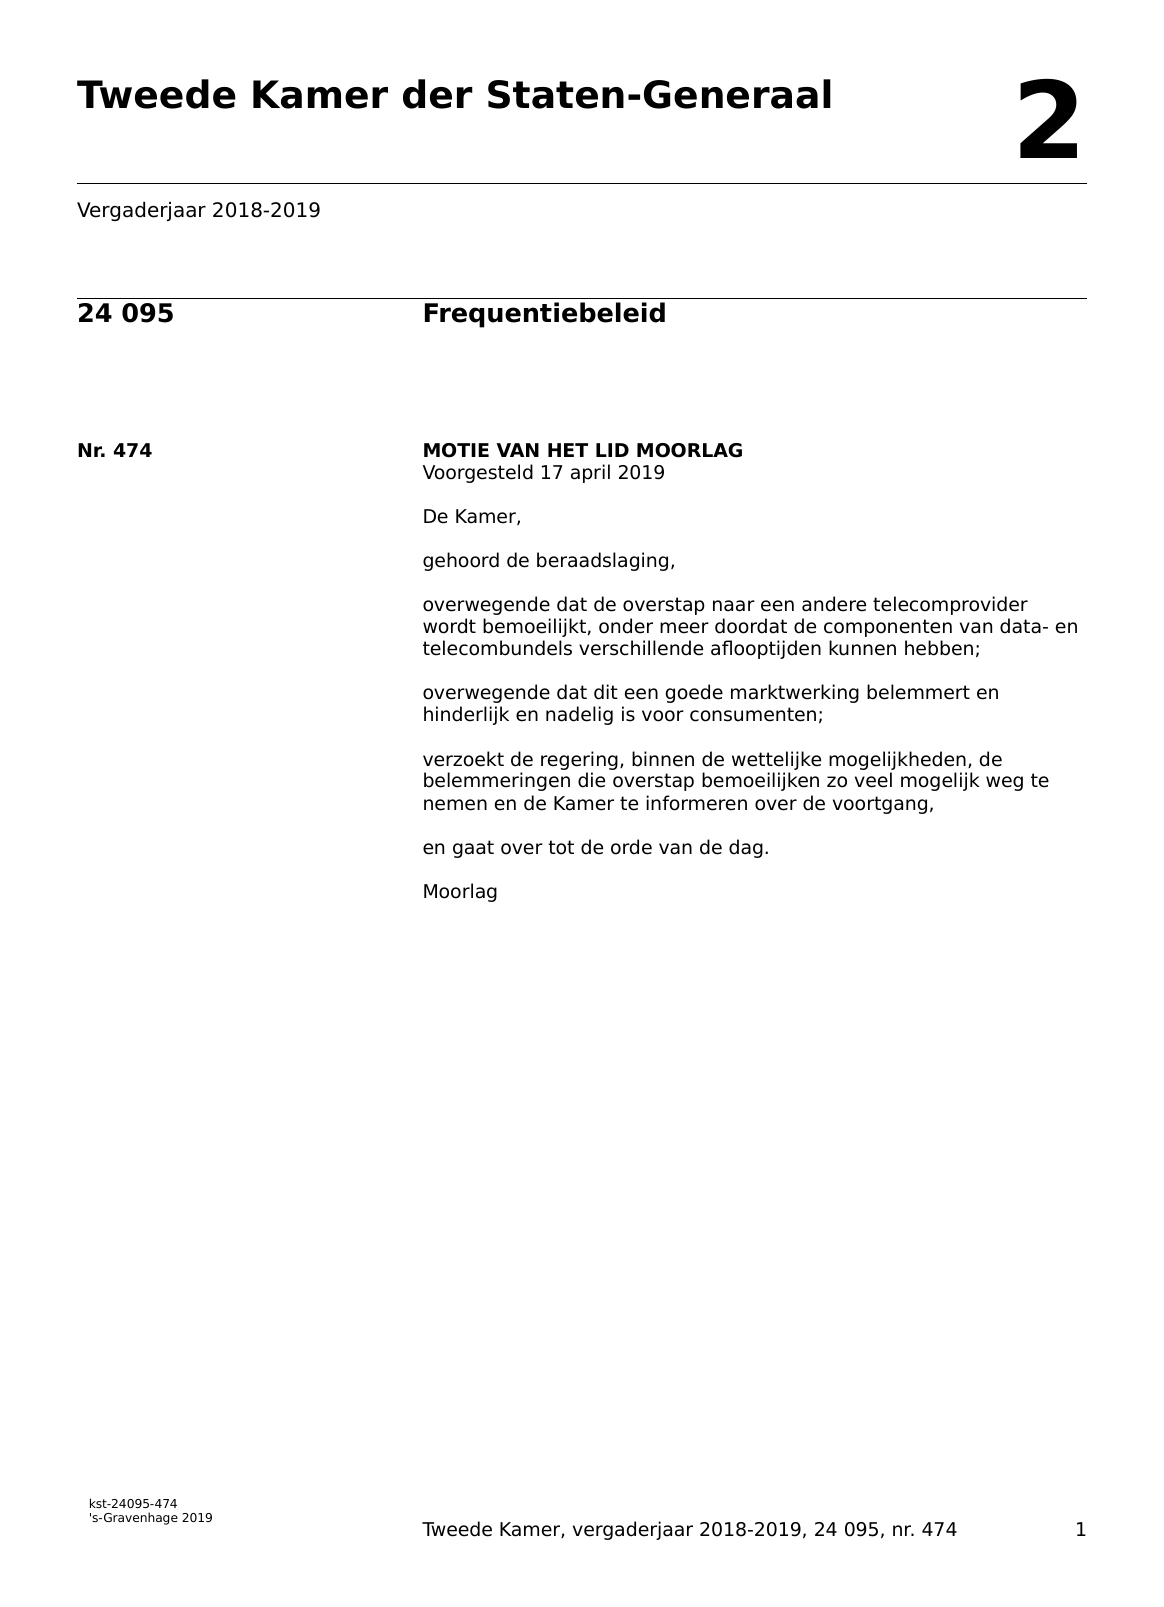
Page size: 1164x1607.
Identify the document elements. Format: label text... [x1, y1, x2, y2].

text en gaat over tot de orde van de dag. [422, 837, 1087, 858]
text Voorgesteld 17 april 2019 [422, 462, 1087, 484]
table_cell Vergaderjaar 2018-2019 [77, 184, 1087, 298]
table_header 2 [886, 59, 1087, 183]
text overwegende dat dit een goede marktwerking belemmert en hinderlijk en nadelig is voor consumenten; [422, 682, 1087, 726]
text De Kamer, [422, 506, 1087, 528]
text kst-24095-474 [88, 1497, 323, 1511]
subtitle Nr. 474 MOTIE VAN HET LID MOORLAG [77, 440, 1087, 462]
table_header Tweede Kamer der Staten-Generaal [77, 59, 886, 183]
text 's-Gravenhage 2019 [88, 1511, 323, 1525]
subtitle 24 095 Frequentiebeleid [77, 299, 1087, 329]
text verzoekt de regering, binnen de wettelijke mogelijkheden, de belemmeringen die overstap bemoeilijken zo veel mogelijk weg te nemen en de Kamer te informeren over de voortgang, [422, 748, 1087, 814]
text overwegende dat de overstap naar een andere telecomprovider wordt bemoeilijkt, onder meer doordat de componenten van data- en telecombundels verschillende aflooptijden kunnen hebben; [422, 594, 1087, 660]
text gehoord de beraadslaging, [422, 550, 1087, 572]
text Moorlag [422, 881, 1087, 903]
